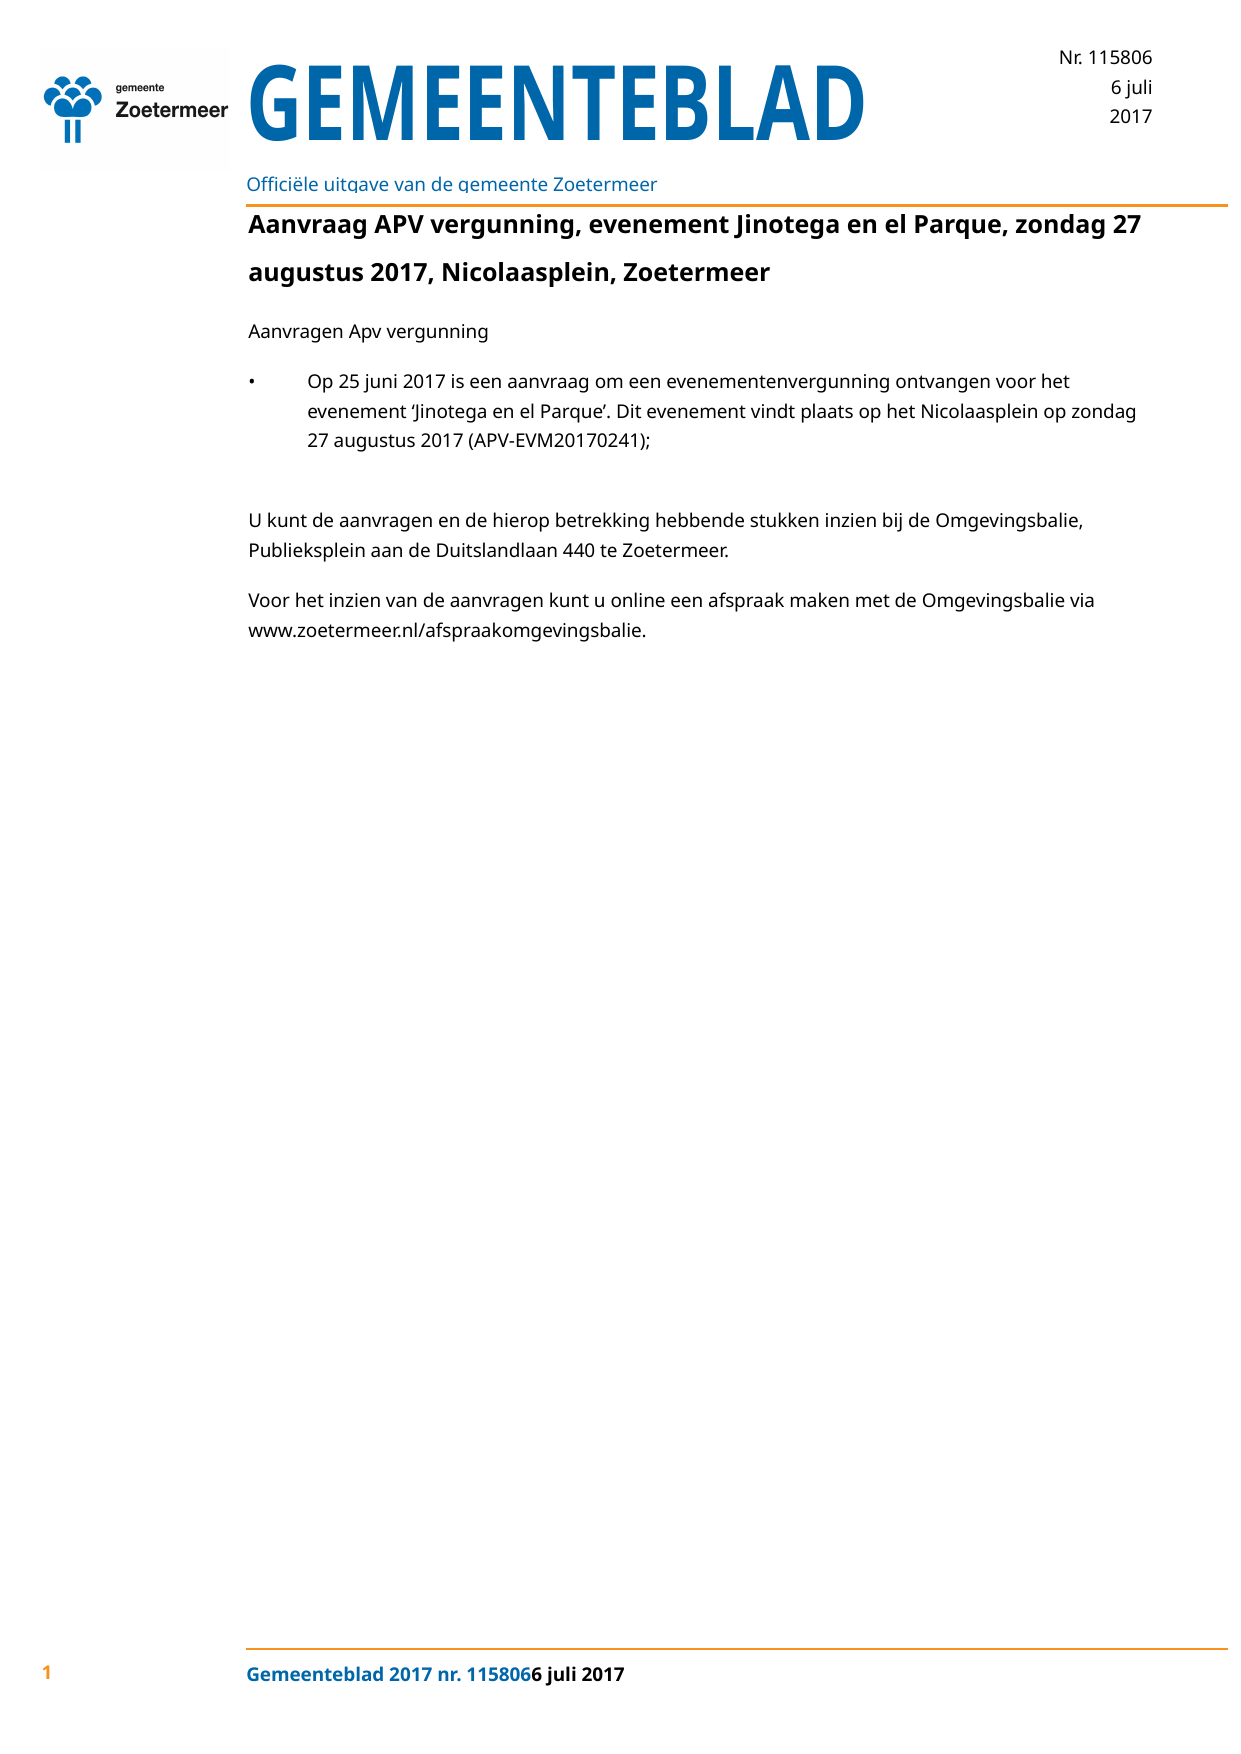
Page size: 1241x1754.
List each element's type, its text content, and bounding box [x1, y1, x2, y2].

text Voor het inzien van de aanvragen kunt u online een afspraak maken met de Omgevingsbalie via www.zoetermeer.nl/afspraakomgevingsbalie. [248, 587, 1152, 643]
text U kunt de aanvragen en de hierop betrekking hebbende stukken inzien bij de Omgevingsbalie, Publieksplein aan de Duitslandlaan 440 te Zoetermeer. [248, 507, 1152, 563]
list Op 25 juni 2017 is een aanvraag om een evenementenvergunning ontvangen voor het evenement ‘Jinotega en el Parque’. Dit evenement vindt plaats op het Nicolaasplein op zondag 27 augustus 2017 (APV-EVM20170241); [248, 368, 1152, 453]
text Aanvragen Apv vergunning [248, 318, 1152, 344]
picture [41, 47, 231, 172]
text Aanvraag APV vergunning, evenement Jinotega en el Parque, zondag 27 augustus 2017, Nicolaasplein, Zoetermeer [248, 207, 1152, 288]
